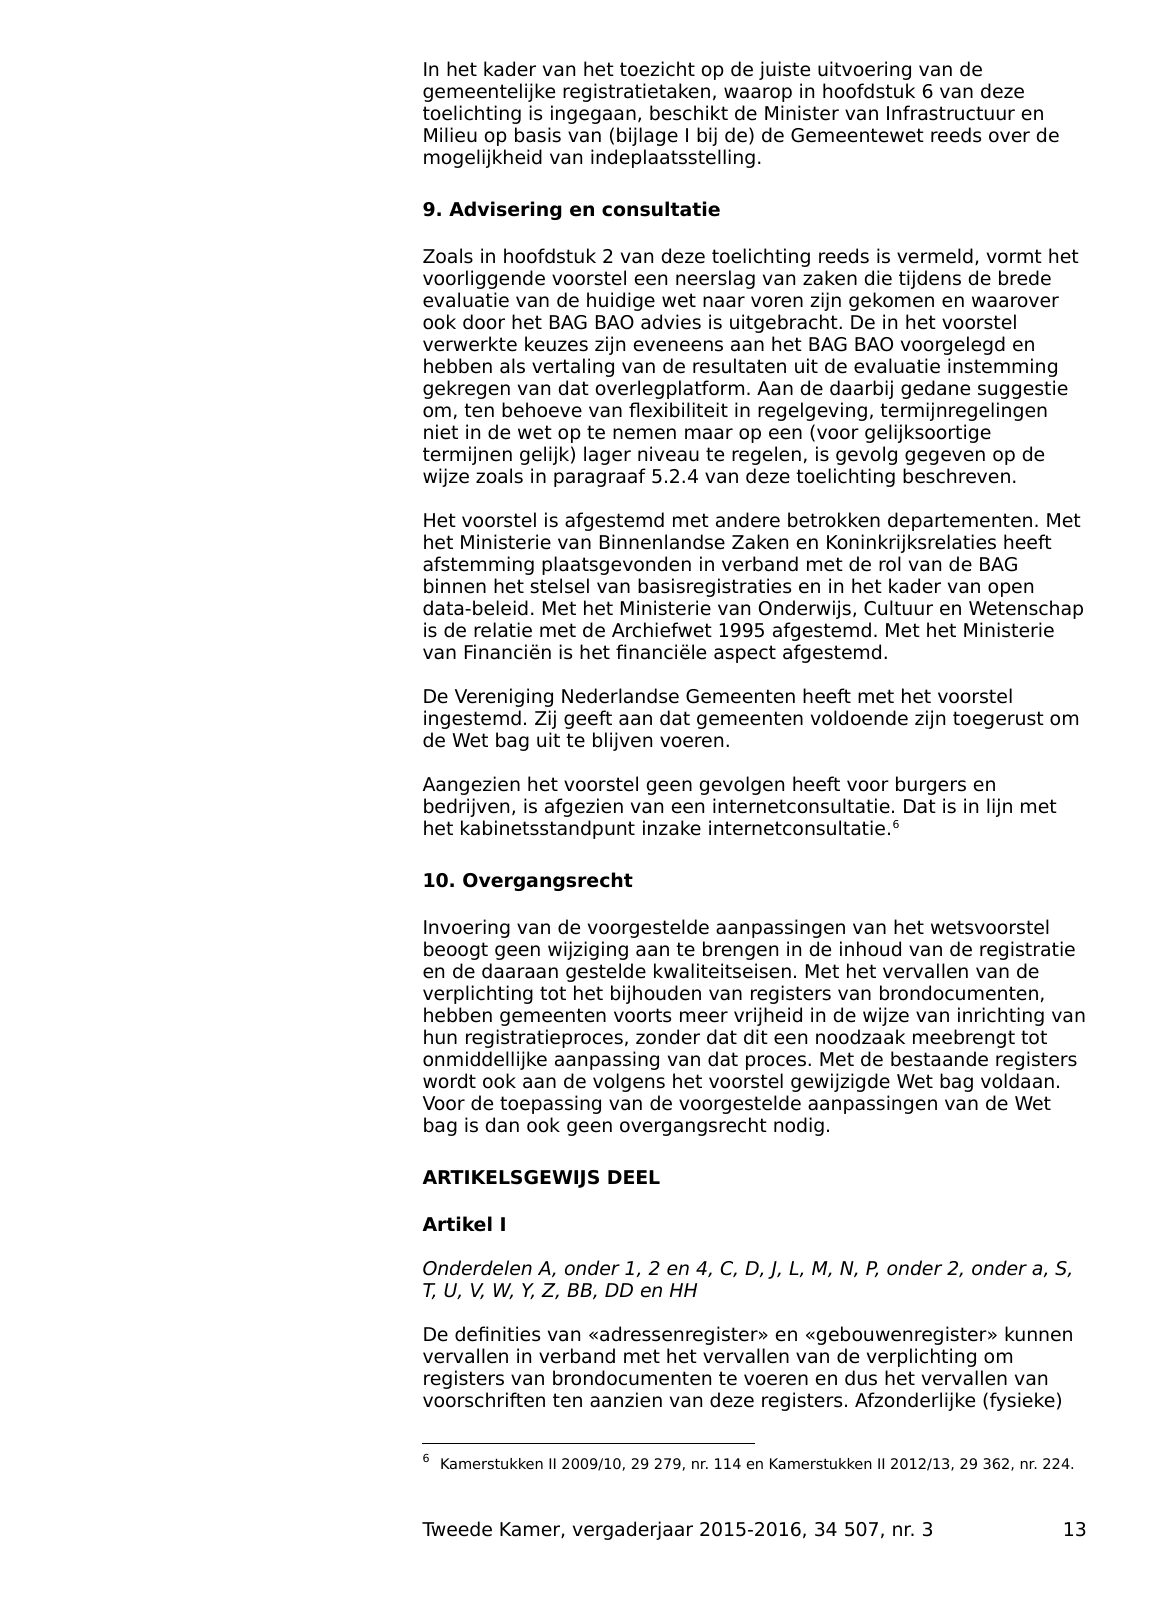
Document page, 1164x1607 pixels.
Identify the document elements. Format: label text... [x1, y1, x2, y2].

subtitle ARTIKELSGEWIJS DEEL [422, 1167, 1087, 1189]
text De Vereniging Nederlandse Gemeenten heeft met het voorstel ingestemd. Zij geeft aan dat gemeenten voldoende zijn toegerust om de Wet bag uit te blijven voeren. [422, 686, 1087, 752]
subtitle 10. Overgangsrecht [422, 870, 1087, 892]
text Invoering van de voorgestelde aanpassingen van het wetsvoorstel beoogt geen wijziging aan te brengen in de inhoud van de registratie en de daaraan gestelde kwaliteitseisen. Met het vervallen van de verplichting tot het bijhouden van registers van brondocumenten, hebben gemeenten voorts meer vrijheid in de wijze van inrichting van hun registratieproces, zonder dat dit een noodzaak meebrengt tot onmiddellijke aanpassing van dat proces. Met de bestaande registers wordt ook aan de volgens het voorstel gewijzigde Wet bag voldaan. Voor de toepassing van de voorgestelde aanpassingen van de Wet bag is dan ook geen overgangsrecht nodig. [422, 917, 1087, 1137]
subtitle Onderdelen A, onder 1, 2 en 4, C, D, J, L, M, N, P, onder 2, onder a, S, T, U, V, W, Y, Z, BB, DD en HH [422, 1258, 1087, 1302]
subtitle 9. Advisering en consultatie [422, 199, 1087, 221]
text Kamerstukken II 2009/10, 29 279, nr. 114 en Kamerstukken II 2012/13, 29 362, nr. 224. [422, 1452, 1087, 1474]
text In het kader van het toezicht op de juiste uitvoering van de gemeentelijke registratietaken, waarop in hoofdstuk 6 van deze toelichting is ingegaan, beschikt de Minister van Infrastructuur en Milieu op basis van (bijlage I bij de) de Gemeentewet reeds over de mogelijkheid van indeplaatsstelling. [422, 59, 1087, 169]
text Zoals in hoofdstuk 2 van deze toelichting reeds is vermeld, vormt het voorliggende voorstel een neerslag van zaken die tijdens de brede evaluatie van de huidige wet naar voren zijn gekomen en waarover ook door het BAG BAO advies is uitgebracht. De in het voorstel verwerkte keuzes zijn eveneens aan het BAG BAO voorgelegd en hebben als vertaling van de resultaten uit de evaluatie instemming gekregen van dat overlegplatform. Aan de daarbij gedane suggestie om, ten behoeve van flexibiliteit in regelgeving, termijnregelingen niet in de wet op te nemen maar op een (voor gelijksoortige termijnen gelijk) lager niveau te regelen, is gevolg gegeven op de wijze zoals in paragraaf 5.2.4 van deze toelichting beschreven. [422, 246, 1087, 488]
text De definities van «adressenregister» en «gebouwenregister» kunnen vervallen in verband met het vervallen van de verplichting om registers van brondocumenten te voeren en dus het vervallen van voorschriften ten aanzien van deze registers. Afzonderlijke (fysieke) [422, 1324, 1087, 1412]
text Het voorstel is afgestemd met andere betrokken departementen. Met het Ministerie van Binnenlandse Zaken en Koninkrijksrelaties heeft afstemming plaatsgevonden in verband met de rol van de BAG binnen het stelsel van basisregistraties en in het kader van open data-beleid. Met het Ministerie van Onderwijs, Cultuur en Wetenschap is de relatie met de Archiefwet 1995 afgestemd. Met het Ministerie van Financiën is het financiële aspect afgestemd. [422, 510, 1087, 664]
text Aangezien het voorstel geen gevolgen heeft voor burgers en bedrijven, is afgezien van een internetconsultatie. Dat is in lijn met het kabinetsstandpunt inzake internetconsultatie. [422, 774, 1087, 840]
subtitle Artikel I [422, 1214, 1087, 1236]
